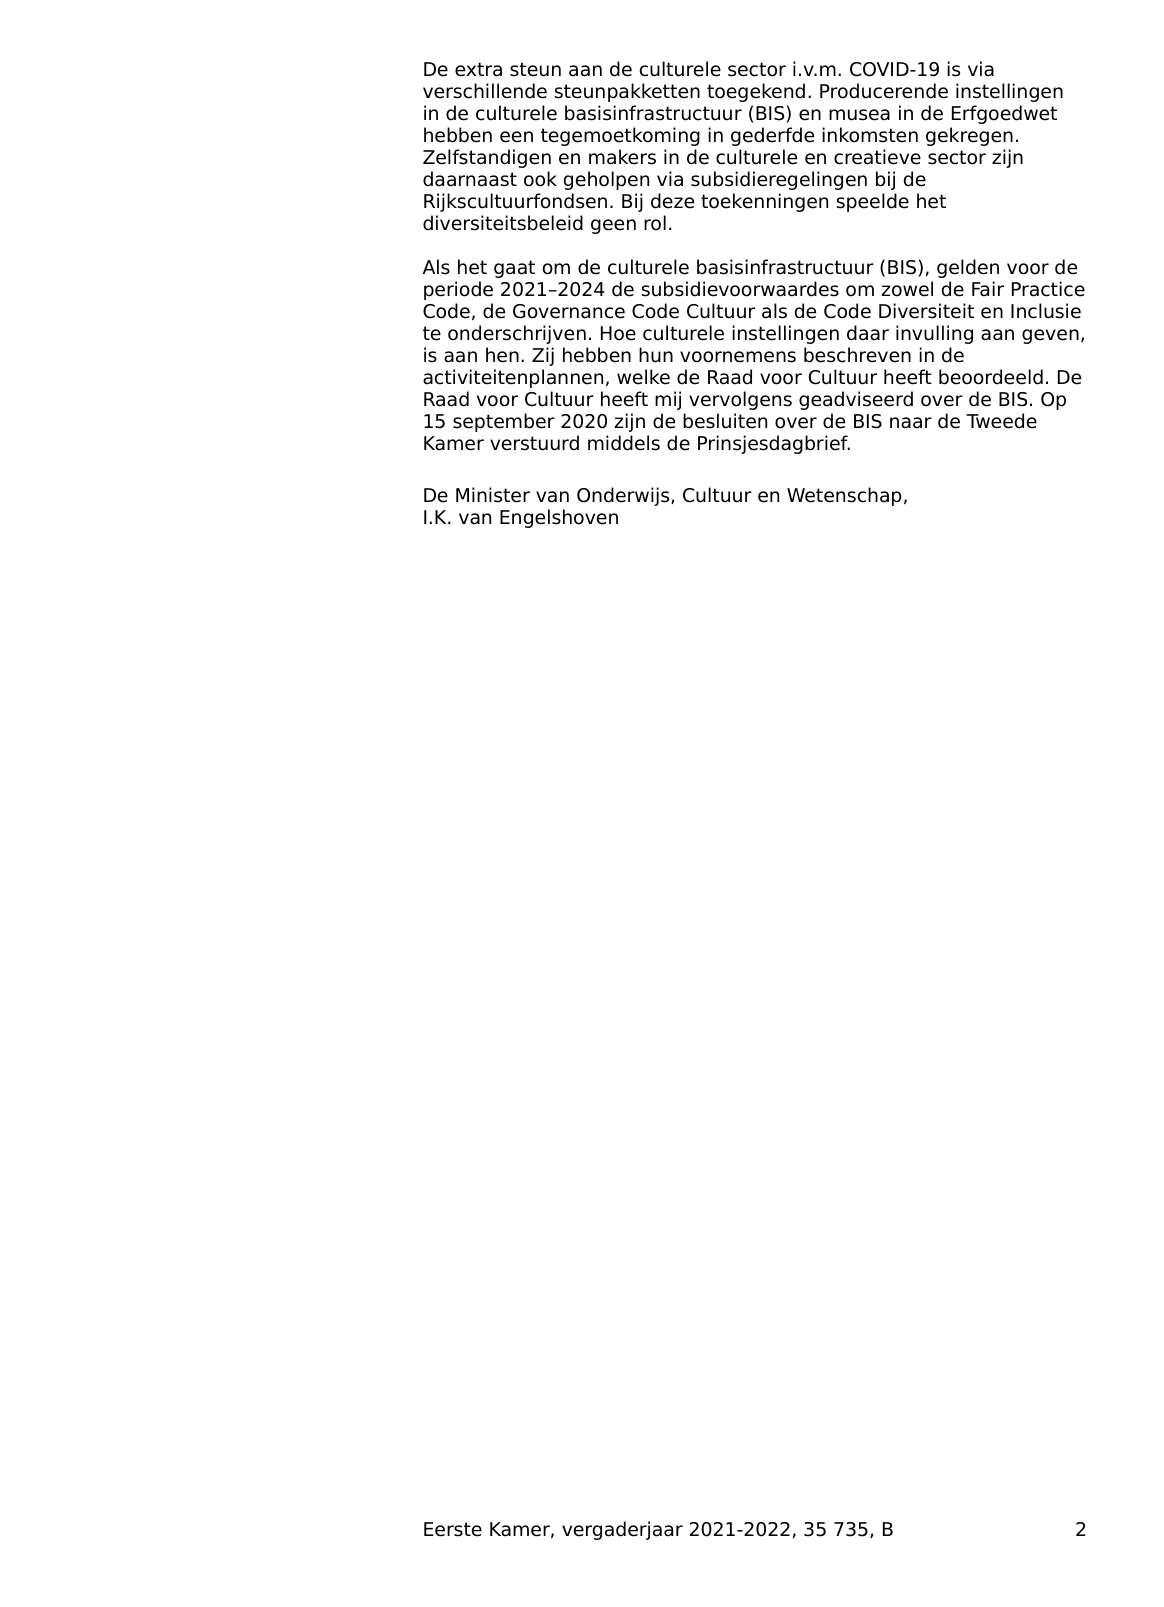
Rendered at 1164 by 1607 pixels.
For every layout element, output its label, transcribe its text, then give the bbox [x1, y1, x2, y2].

text Als het gaat om de culturele basisinfrastructuur (BIS), gelden voor de periode 2021–2024 de subsidievoorwaardes om zowel de Fair Practice Code, de Governance Code Cultuur als de Code Diversiteit en Inclusie te onderschrijven. Hoe culturele instellingen daar invulling aan geven, is aan hen. Zij hebben hun voornemens beschreven in de activiteitenplannen, welke de Raad voor Cultuur heeft beoordeeld. De Raad voor Cultuur heeft mij vervolgens geadviseerd over de BIS. Op 15 september 2020 zijn de besluiten over de BIS naar de Tweede Kamer verstuurd middels de Prinsjesdagbrief. [422, 257, 1087, 455]
text De Minister van Onderwijs, Cultuur en Wetenschap, I.K. van Engelshoven [422, 485, 1087, 529]
text De extra steun aan de culturele sector i.v.m. COVID-19 is via verschillende steunpakketten toegekend. Producerende instellingen in de culturele basisinfrastructuur (BIS) en musea in de Erfgoedwet hebben een tegemoetkoming in gederfde inkomsten gekregen. Zelfstandigen en makers in de culturele en creatieve sector zijn daarnaast ook geholpen via subsidieregelingen bij de Rijkscultuurfondsen. Bij deze toekenningen speelde het diversiteitsbeleid geen rol. [422, 59, 1087, 235]
